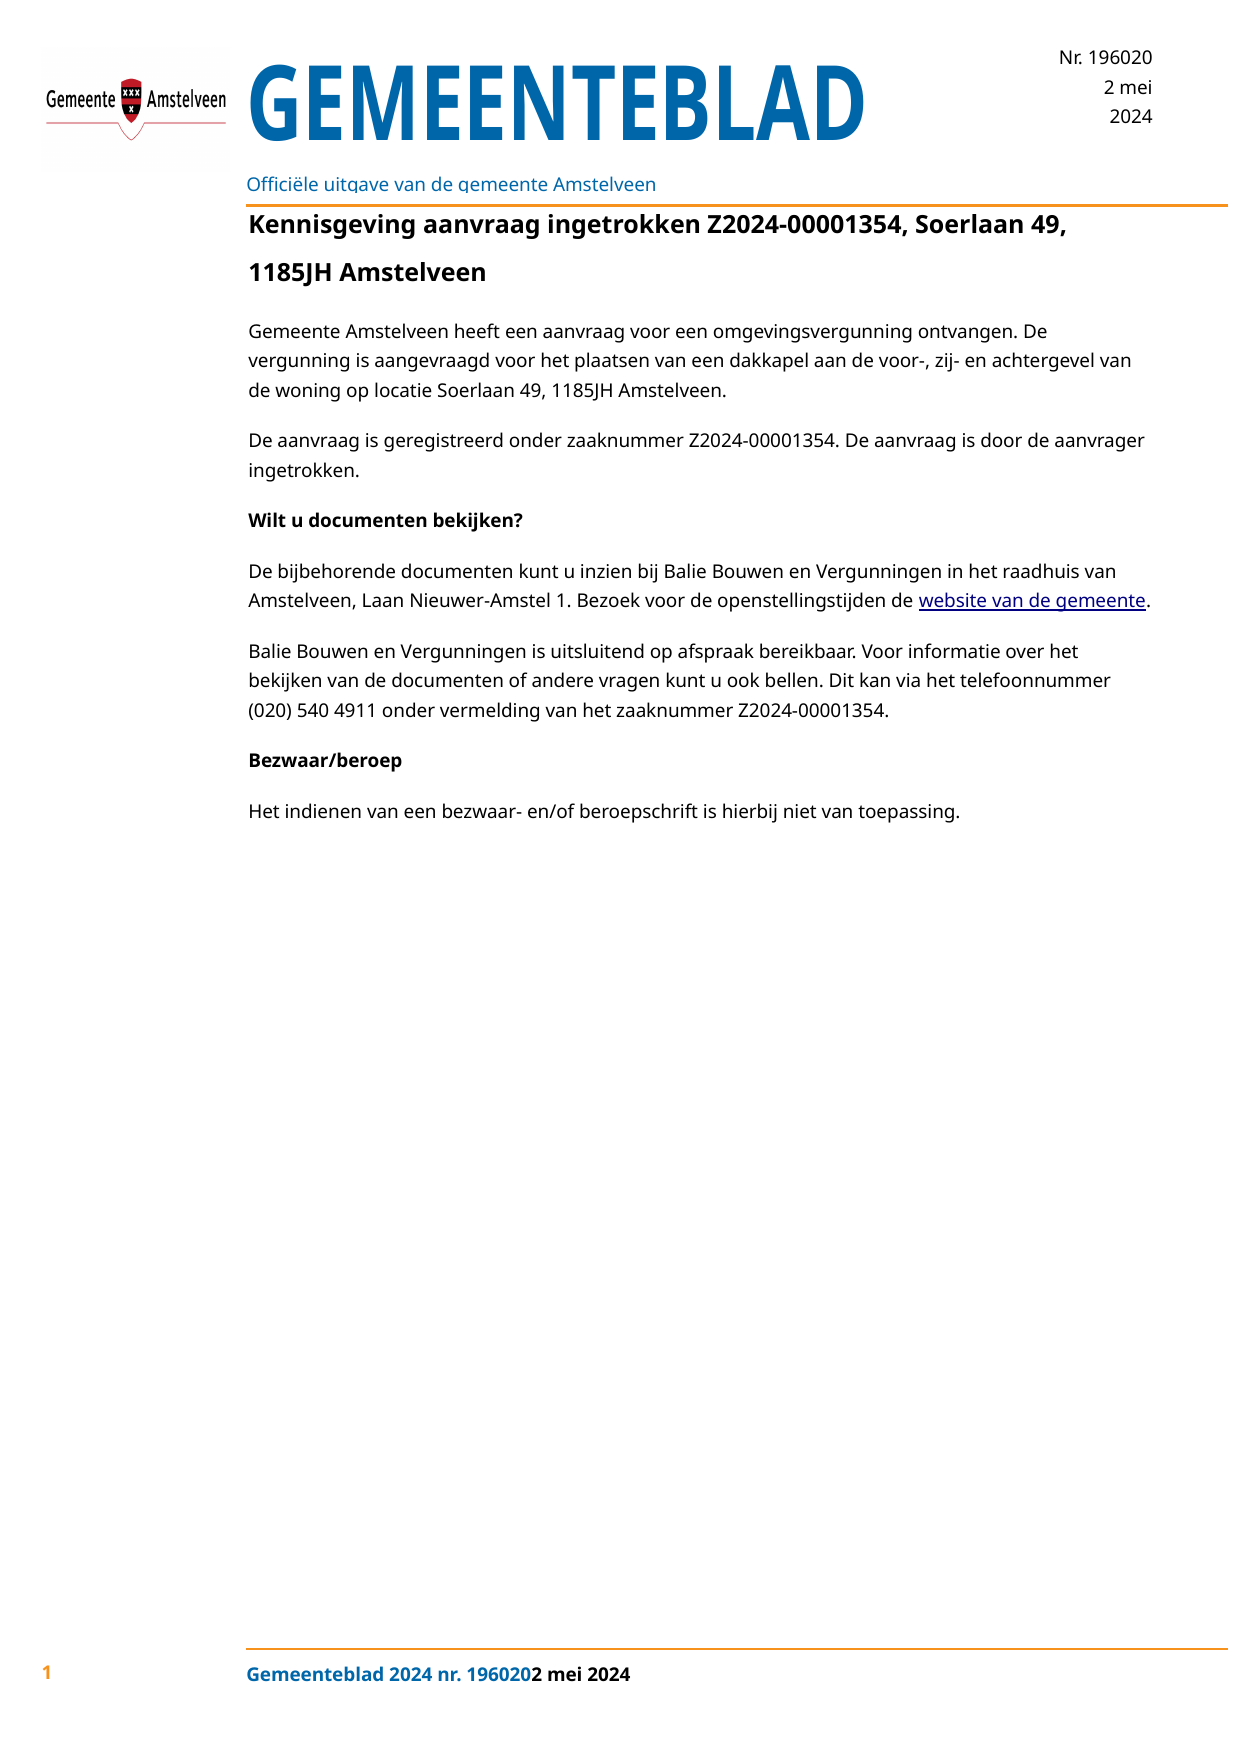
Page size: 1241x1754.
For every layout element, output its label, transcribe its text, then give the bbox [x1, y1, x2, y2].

text Bezwaar/beroep [248, 747, 1152, 773]
picture [41, 47, 231, 172]
text Gemeente Amstelveen heeft een aanvraag voor een omgevingsvergunning ontvangen. De vergunning is aangevraagd voor het plaatsen van een dakkapel aan de voor-, zij- en achtergevel van de woning op locatie Soerlaan 49, 1185JH Amstelveen. [248, 318, 1152, 403]
text De bijbehorende documenten kunt u inzien bij Balie Bouwen en Vergunningen in het raadhuis van Amstelveen, Laan Nieuwer-Amstel 1. Bezoek voor de openstellingstijden de website van de gemeente. [248, 558, 1152, 613]
text Wilt u documenten bekijken? [248, 507, 1152, 533]
text Het indienen van een bezwaar- en/of beroepschrift is hierbij niet van toepassing. [248, 798, 1152, 824]
text Kennisgeving aanvraag ingetrokken Z2024-00001354, Soerlaan 49, 1185JH Amstelveen [248, 207, 1152, 288]
text Balie Bouwen en Vergunningen is uitsluitend op afspraak bereikbaar. Voor informatie over het bekijken van de documenten of andere vragen kunt u ook bellen. Dit kan via het telefoonnummer (020) 540 4911 onder vermelding van het zaaknummer Z2024-00001354. [248, 638, 1152, 723]
text De aanvraag is geregistreerd onder zaaknummer Z2024-00001354. De aanvraag is door de aanvrager ingetrokken. [248, 427, 1152, 483]
